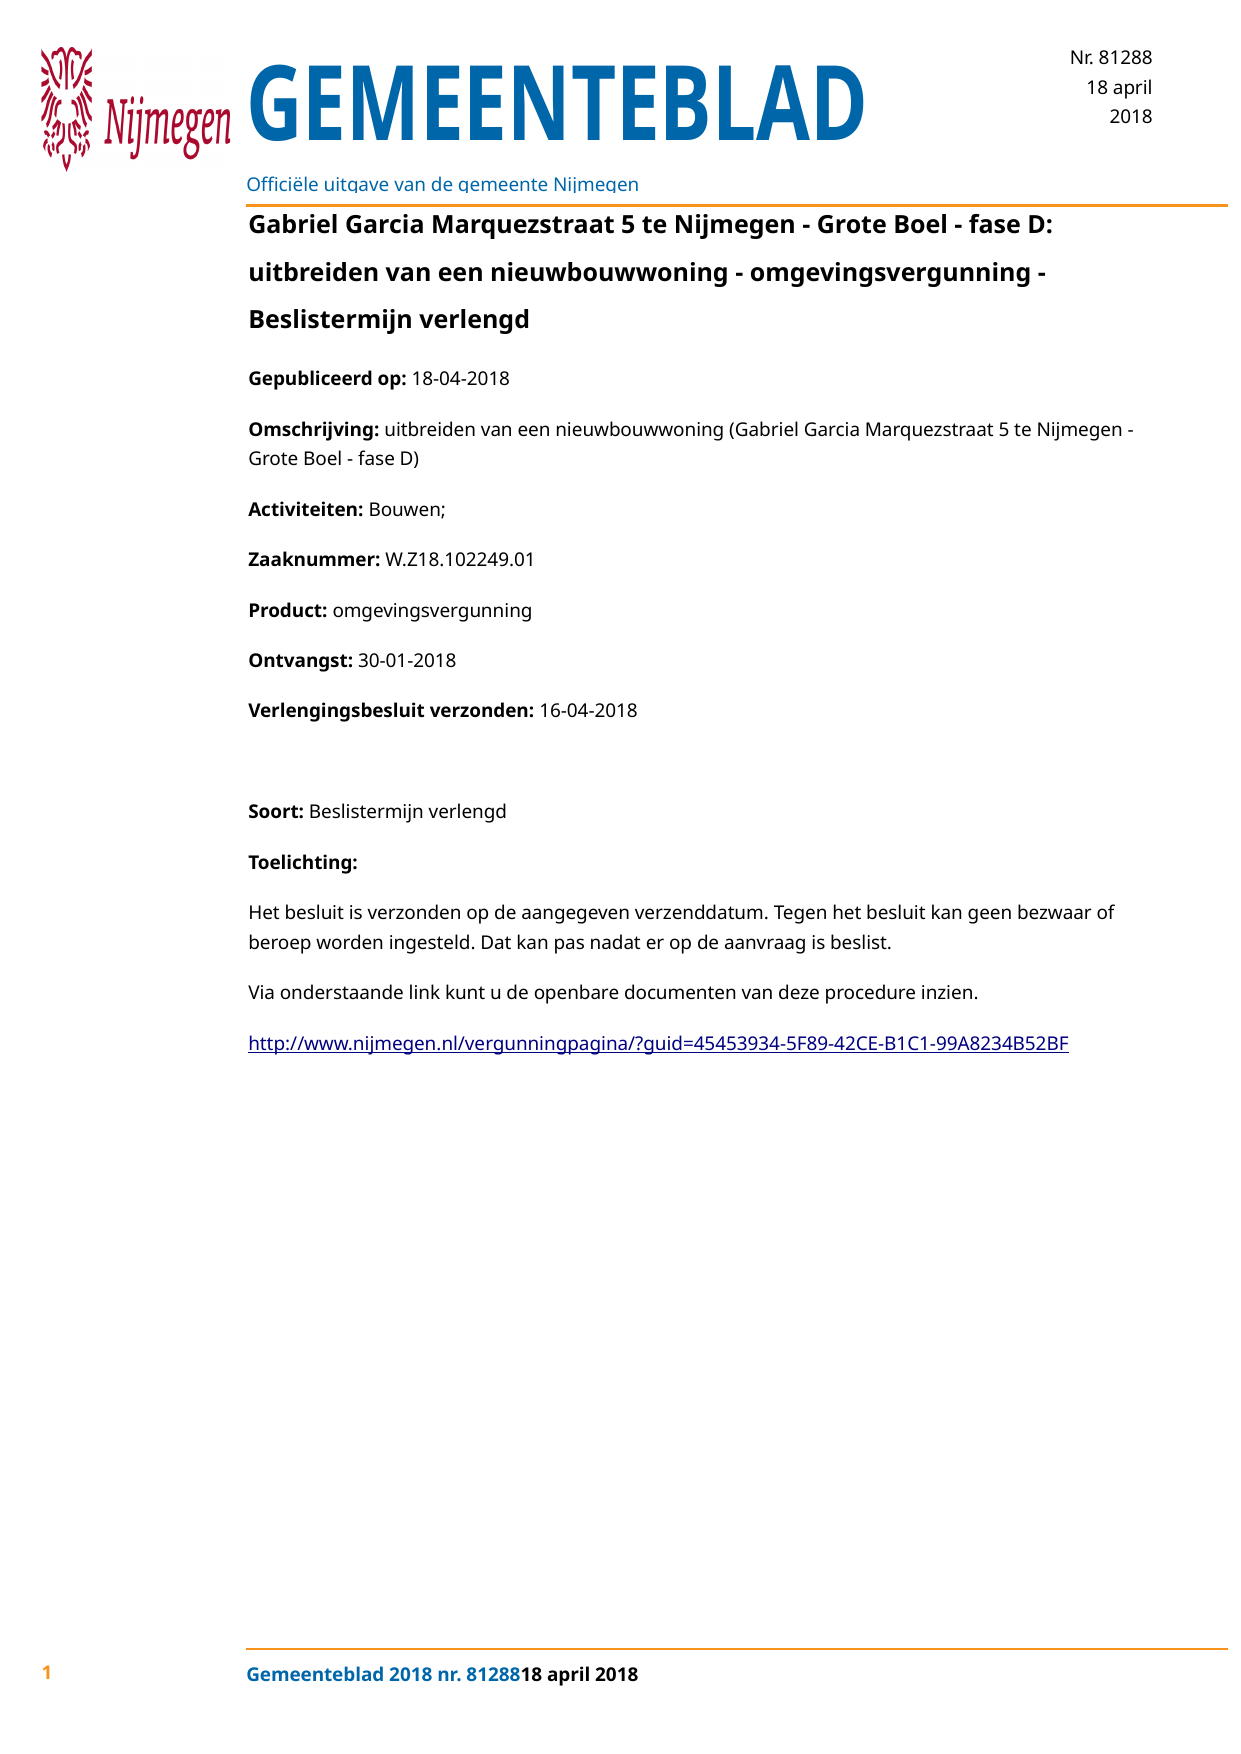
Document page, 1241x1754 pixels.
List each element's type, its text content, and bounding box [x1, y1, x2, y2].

text Activiteiten: Bouwen; [248, 496, 1152, 522]
text Toelichting: [248, 849, 1152, 874]
text Via onderstaande link kunt u de openbare documenten van deze procedure inzien. [248, 979, 1152, 1005]
text Het besluit is verzonden op de aangegeven verzenddatum. Tegen het besluit kan geen bezwaar of beroep worden ingesteld. Dat kan pas nadat er op de aanvraag is beslist. [248, 899, 1152, 954]
text Ontvangst: 30-01-2018 [248, 647, 1152, 673]
picture [41, 47, 231, 172]
text Verlengingsbesluit verzonden: 16-04-2018 [248, 698, 1152, 723]
text Gabriel Garcia Marquezstraat 5 te Nijmegen - Grote Boel - fase D: uitbreiden van een nieuwbouwwoning - omgevingsvergunning - Beslistermijn verlengd [248, 207, 1152, 336]
text Gepubliceerd op: 18-04-2018 [248, 366, 1152, 391]
text Zaaknummer: W.Z18.102249.01 [248, 546, 1152, 572]
text Product: omgevingsvergunning [248, 597, 1152, 622]
text http://www.nijmegen.nl/vergunningpagina/?guid=45453934-5F89-42CE-B1C1-99A8234B52BF [248, 1030, 1152, 1055]
text Omschrijving: uitbreiden van een nieuwbouwwoning (Gabriel Garcia Marquezstraat 5 te Nijmegen - Grote Boel - fase D) [248, 416, 1152, 471]
text Soort: Beslistermijn verlengd [248, 798, 1152, 824]
